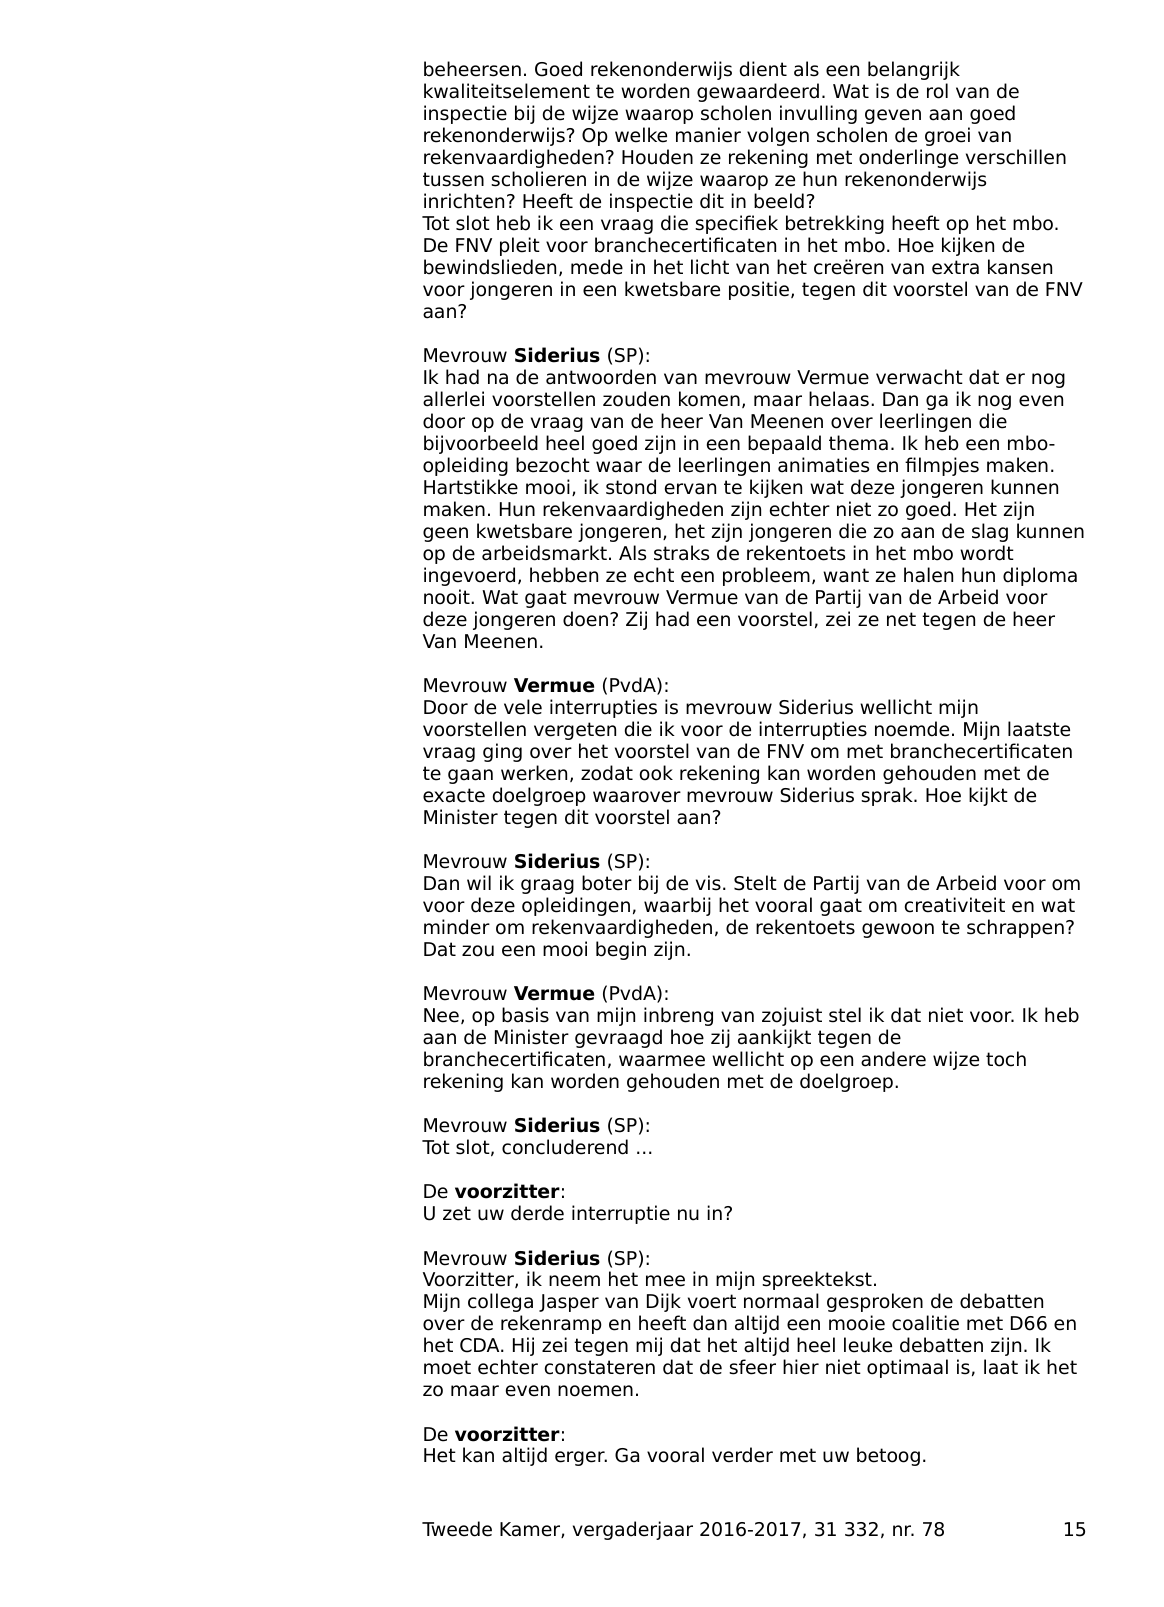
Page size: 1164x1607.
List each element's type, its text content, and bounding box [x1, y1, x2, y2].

text Dan wil ik graag boter bij de vis. Stelt de Partij van de Arbeid voor om voor deze opleidingen, waarbij het vooral gaat om creativiteit en wat minder om rekenvaardigheden, de rekentoets gewoon te schrappen? Dat zou een mooi begin zijn. [422, 873, 1087, 961]
text Door de vele interrupties is mevrouw Siderius wellicht mijn voorstellen vergeten die ik voor de interrupties noemde. Mijn laatste vraag ging over het voorstel van de FNV om met branchecertificaten te gaan werken, zodat ook rekening kan worden gehouden met de exacte doelgroep waarover mevrouw Siderius sprak. Hoe kijkt de Minister tegen dit voorstel aan? [422, 697, 1087, 829]
text Mevrouw Vermue (PvdA): [422, 675, 1087, 697]
text Mevrouw Siderius (SP): [422, 851, 1087, 873]
text Mevrouw Vermue (PvdA): [422, 983, 1087, 1005]
text beheersen. Goed rekenonderwijs dient als een belangrijk kwaliteitselement te worden gewaardeerd. Wat is de rol van de inspectie bij de wijze waarop scholen invulling geven aan goed rekenonderwijs? Op welke manier volgen scholen de groei van rekenvaardigheden? Houden ze rekening met onderlinge verschillen tussen scholieren in de wijze waarop ze hun rekenonderwijs inrichten? Heeft de inspectie dit in beeld? [422, 59, 1087, 213]
text Tot slot, concluderend ... [422, 1137, 1087, 1159]
text Tot slot heb ik een vraag die specifiek betrekking heeft op het mbo. De FNV pleit voor branchecertificaten in het mbo. Hoe kijken de bewindslieden, mede in het licht van het creëren van extra kansen voor jongeren in een kwetsbare positie, tegen dit voorstel van de FNV aan? [422, 213, 1087, 323]
text Voorzitter, ik neem het mee in mijn spreektekst. [422, 1269, 1087, 1291]
text Ik had na de antwoorden van mevrouw Vermue verwacht dat er nog allerlei voorstellen zouden komen, maar helaas. Dan ga ik nog even door op de vraag van de heer Van Meenen over leerlingen die bijvoorbeeld heel goed zijn in een bepaald thema. Ik heb een mbo-opleiding bezocht waar de leerlingen animaties en filmpjes maken. Hartstikke mooi, ik stond ervan te kijken wat deze jongeren kunnen maken. Hun rekenvaardigheden zijn echter niet zo goed. Het zijn geen kwetsbare jongeren, het zijn jongeren die zo aan de slag kunnen op de arbeidsmarkt. Als straks de rekentoets in het mbo wordt ingevoerd, hebben ze echt een probleem, want ze halen hun diploma nooit. Wat gaat mevrouw Vermue van de Partij van de Arbeid voor deze jongeren doen? Zij had een voorstel, zei ze net tegen de heer Van Meenen. [422, 367, 1087, 653]
text U zet uw derde interruptie nu in? [422, 1203, 1087, 1225]
text Mevrouw Siderius (SP): [422, 345, 1087, 367]
text De voorzitter: [422, 1181, 1087, 1203]
text Het kan altijd erger. Ga vooral verder met uw betoog. [422, 1445, 1087, 1467]
text Mijn collega Jasper van Dijk voert normaal gesproken de debatten over de rekenramp en heeft dan altijd een mooie coalitie met D66 en het CDA. Hij zei tegen mij dat het altijd heel leuke debatten zijn. Ik moet echter constateren dat de sfeer hier niet optimaal is, laat ik het zo maar even noemen. [422, 1291, 1087, 1401]
text Mevrouw Siderius (SP): [422, 1115, 1087, 1137]
text De voorzitter: [422, 1423, 1087, 1445]
text Nee, op basis van mijn inbreng van zojuist stel ik dat niet voor. Ik heb aan de Minister gevraagd hoe zij aankijkt tegen de branchecertificaten, waarmee wellicht op een andere wijze toch rekening kan worden gehouden met de doelgroep. [422, 1005, 1087, 1093]
text Mevrouw Siderius (SP): [422, 1247, 1087, 1269]
